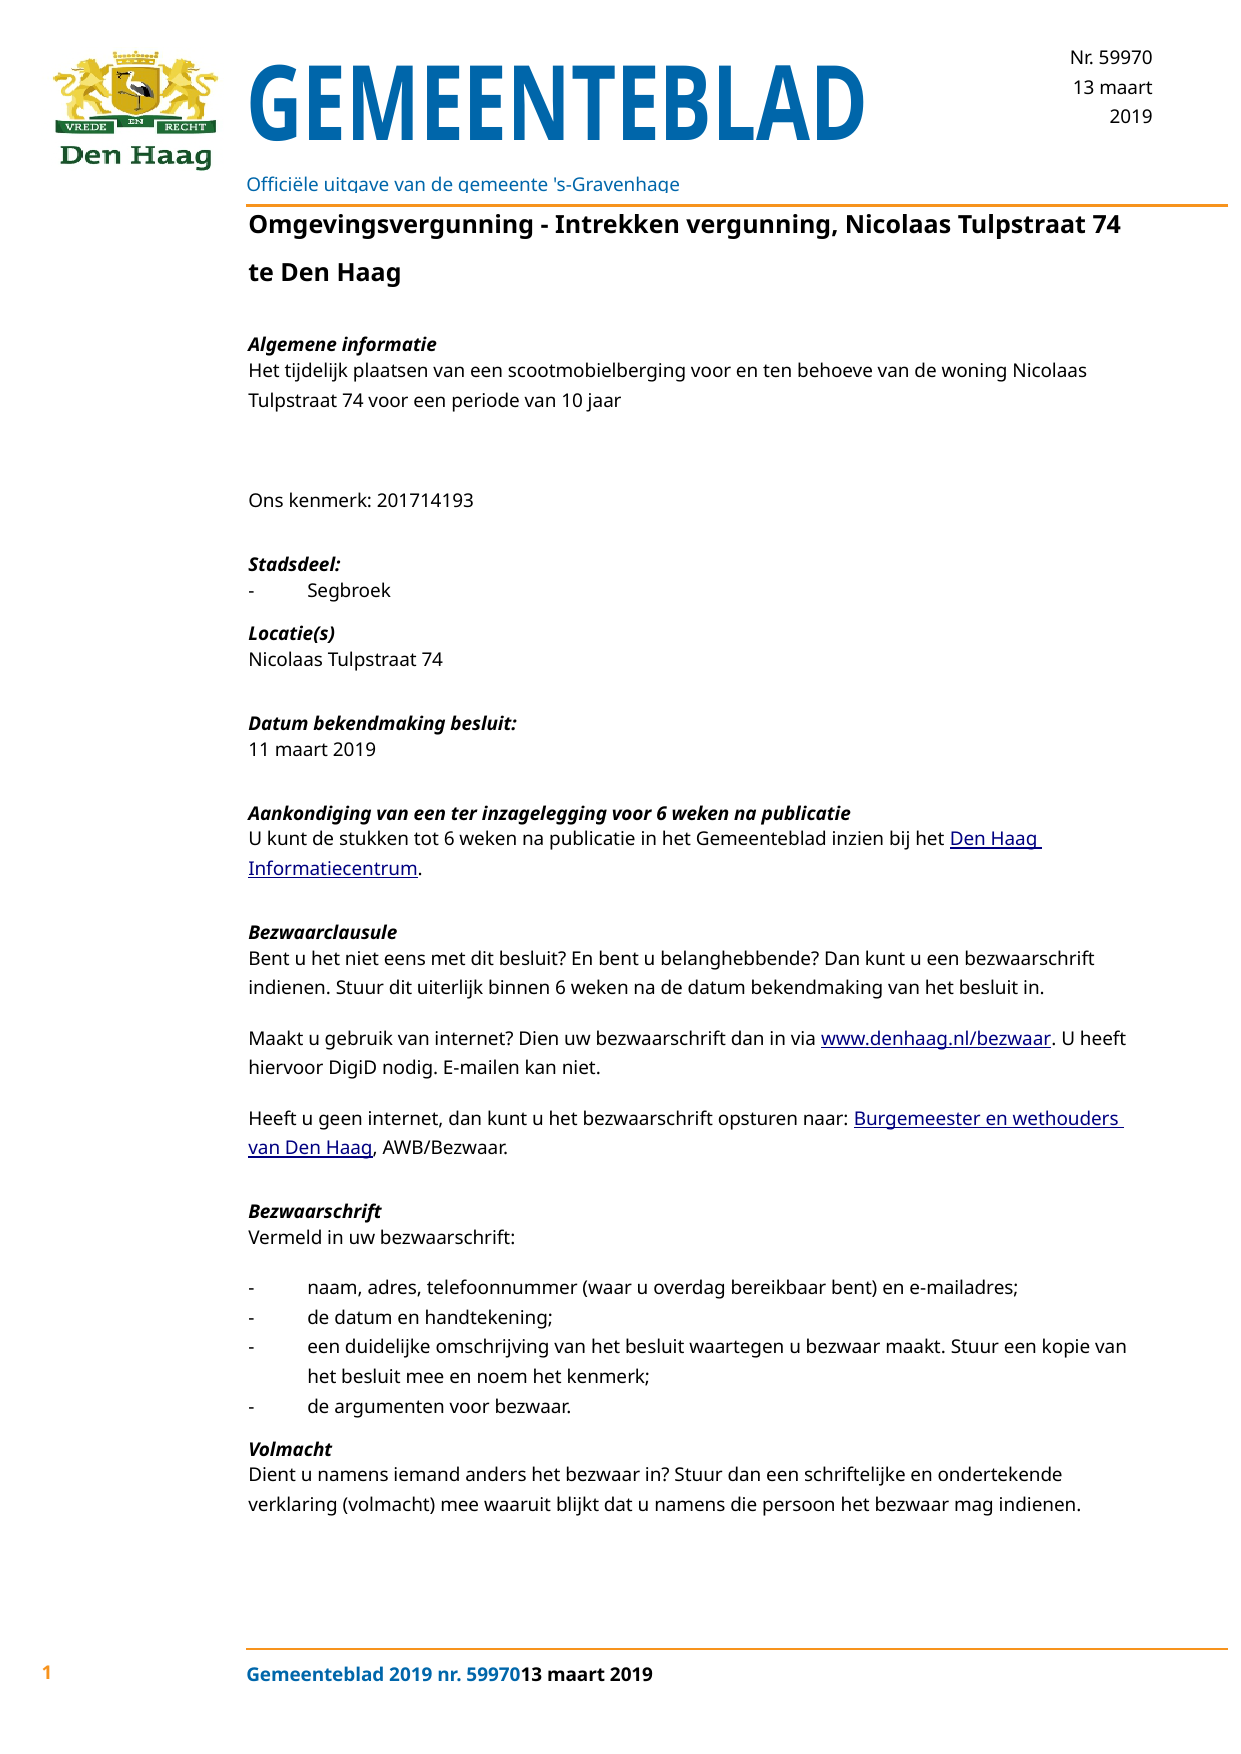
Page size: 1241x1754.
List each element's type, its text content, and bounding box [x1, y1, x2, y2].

text Dient u namens iemand anders het bezwaar in? Stuur dan een schriftelijke en ondertekende verklaring (volmacht) mee waaruit blijkt dat u namens die persoon het bezwaar mag indienen. [248, 1462, 1152, 1517]
text Maakt u gebruik van internet? Dien uw bezwaarschrift dan in via www.denhaag.nl/bezwaar. U heeft hiervoor DigiD nodig. E-mailen kan niet. [248, 1025, 1152, 1080]
text Heeft u geen internet, dan kunt u het bezwaarschrift opsturen naar: Burgemeester en wethouders van Den Haag, AWB/Bezwaar. [248, 1105, 1152, 1160]
text Vermeld in uw bezwaarschrift: [248, 1224, 1152, 1250]
text Het tijdelijk plaatsen van een scootmobielberging voor en ten behoeve van de woning Nicolaas Tulpstraat 74 voor een periode van 10 jaar [248, 357, 1152, 412]
text Datum bekendmaking besluit: [248, 710, 1152, 736]
text Algemene informatie [248, 331, 1152, 357]
text Bezwaarclausule [248, 919, 1152, 945]
list de argumenten voor bezwaar. [248, 1393, 1152, 1418]
text Nicolaas Tulpstraat 74 [248, 646, 1152, 672]
text Omgevingsvergunning - Intrekken vergunning, Nicolaas Tulpstraat 74 te Den Haag [248, 207, 1152, 288]
text U kunt de stukken tot 6 weken na publicatie in het Gemeenteblad inzien bij het Den Haag Informatiecentrum. [248, 826, 1152, 881]
text 11 maart 2019 [248, 736, 1152, 762]
text Bezwaarschrift [248, 1198, 1152, 1224]
list een duidelijke omschrijving van het besluit waartegen u bezwaar maakt. Stuur een kopie van het besluit mee en noem het kenmerk; [248, 1334, 1152, 1389]
text Aankondiging van een ter inzagelegging voor 6 weken na publicatie [248, 800, 1152, 826]
text Locatie(s) [248, 620, 1152, 646]
list naam, adres, telefoonnummer (waar u overdag bereikbaar bent) en e-mailadres; [248, 1274, 1152, 1300]
text Volmacht [248, 1436, 1152, 1462]
list Segbroek [248, 577, 1152, 603]
picture [41, 47, 231, 172]
text Ons kenmerk: 201714193 [248, 488, 1152, 513]
text Bent u het niet eens met dit besluit? En bent u belanghebbende? Dan kunt u een bezwaarschrift indienen. Stuur dit uiterlijk binnen 6 weken na de datum bekendmaking van het besluit in. [248, 945, 1152, 1000]
list de datum en handtekening; [248, 1304, 1152, 1330]
text Stadsdeel: [248, 552, 1152, 577]
